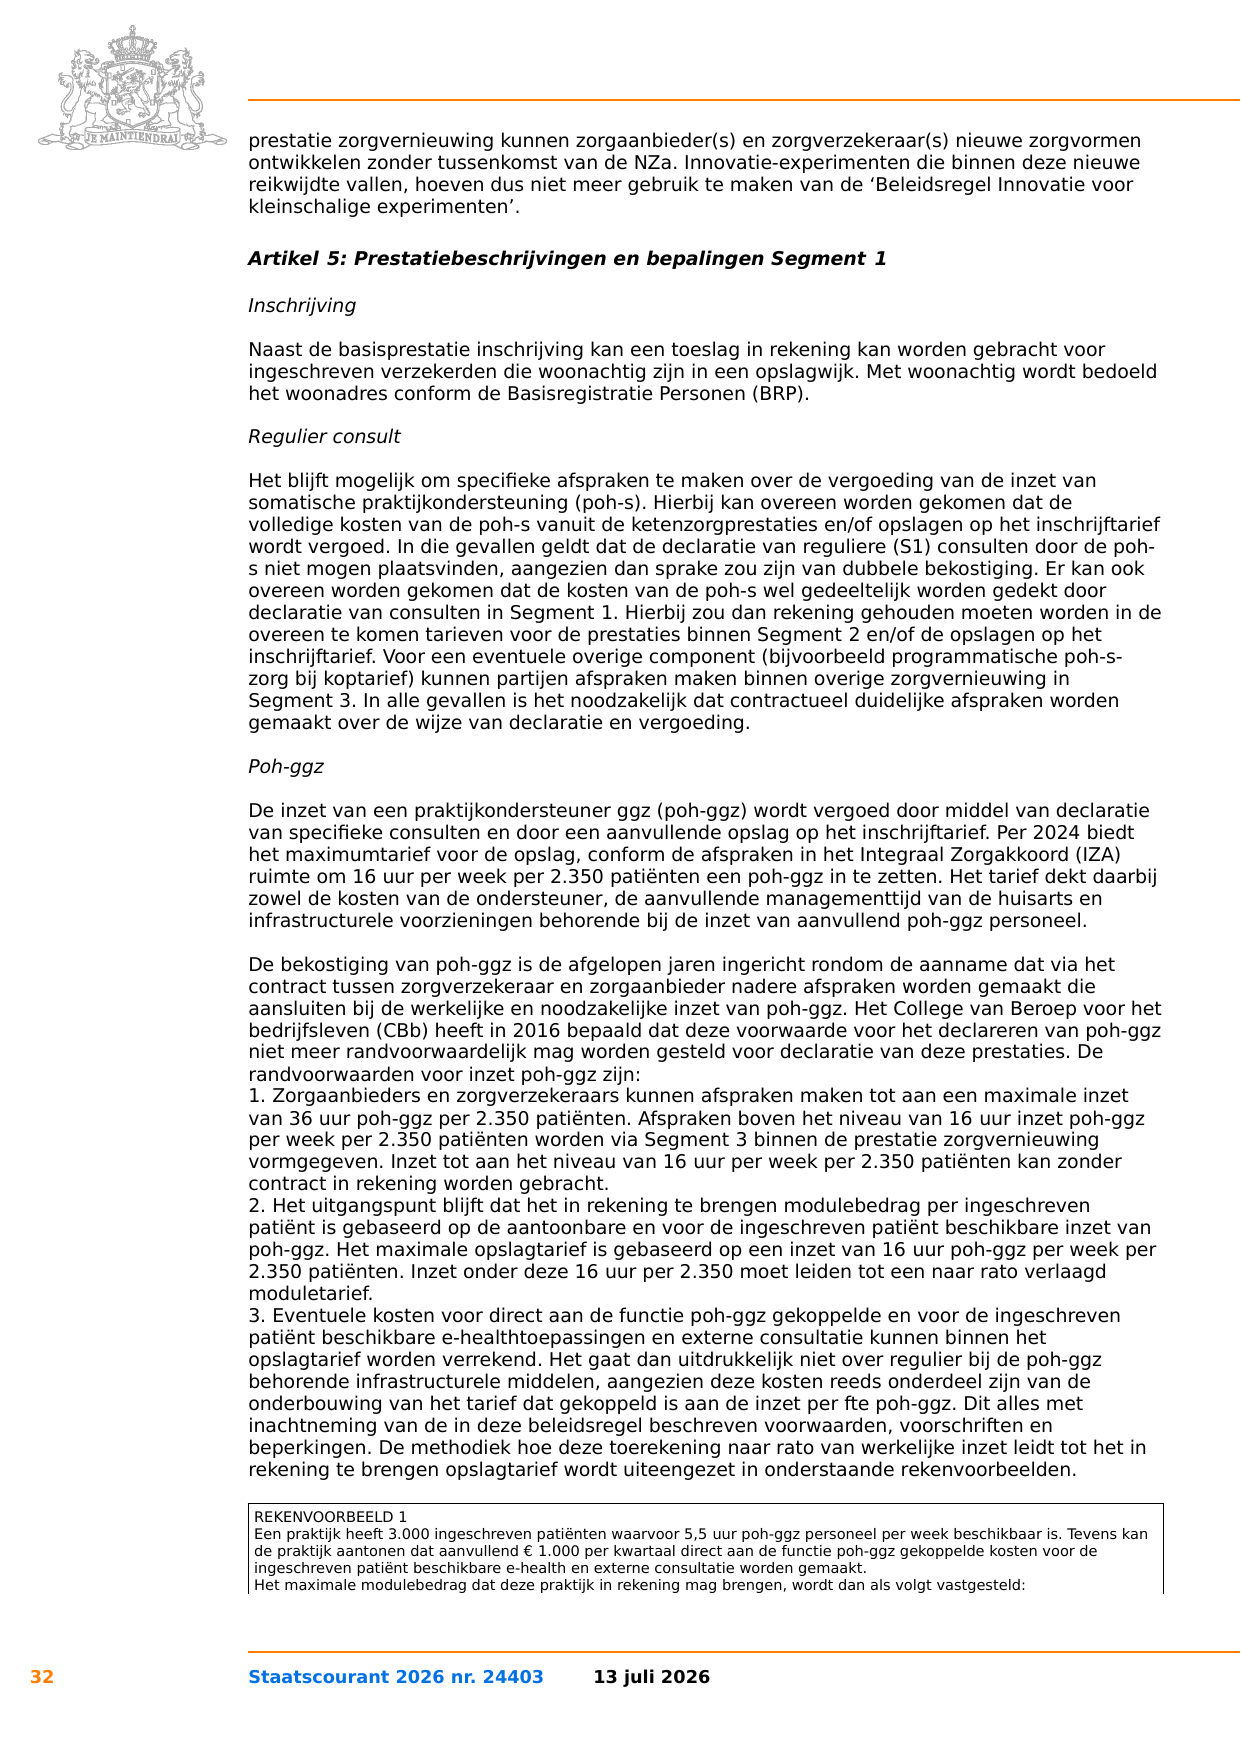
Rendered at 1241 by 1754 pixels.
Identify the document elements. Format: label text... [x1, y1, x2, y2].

text 1. Zorgaanbieders en zorgverzekeraars kunnen afspraken maken tot aan een maximale inzet van 36 uur poh-ggz per 2.350 patiënten. Afspraken boven het niveau van 16 uur inzet poh-ggz per week per 2.350 patiënten worden via Segment 3 binnen de prestatie zorgvernieuwing vormgegeven. Inzet tot aan het niveau van 16 uur per week per 2.350 patiënten kan zonder contract in rekening worden gebracht. [248, 1085, 1163, 1195]
subtitle Regulier consult [248, 426, 1163, 448]
subtitle Inschrijving [248, 295, 1163, 317]
picture [38, 25, 227, 150]
table_header REKENVOORBEELD 1 Een praktijk heeft 3.000 ingeschreven patiënten waarvoor 5,5 uur poh-ggz personeel per week beschikbaar is. Tevens kan de praktijk aantonen dat aanvullend € 1.000 per kwartaal direct aan de functie poh-ggz gekoppelde kosten voor de ingeschreven patiënt beschikbare e-health en externe consultatie worden gemaakt. Het maximale modulebedrag dat deze praktijk in rekening mag brengen, wordt dan als volgt vastgesteld: [249, 1504, 1163, 1593]
subtitle Artikel 5: Prestatiebeschrijvingen en bepalingen Segment 1 [248, 248, 1163, 270]
text De inzet van een praktijkondersteuner ggz (poh-ggz) wordt vergoed door middel van declaratie van specifieke consulten en door een aanvullende opslag op het inschrijftarief. Per 2024 biedt het maximumtarief voor de opslag, conform de afspraken in het Integraal Zorgakkoord (IZA) ruimte om 16 uur per week per 2.350 patiënten een poh-ggz in te zetten. Het tarief dekt daarbij zowel de kosten van de ondersteuner, de aanvullende managementtijd van de huisarts en infrastructurele voorzieningen behorende bij de inzet van aanvullend poh-ggz personeel. [248, 800, 1163, 932]
text Naast de basisprestatie inschrijving kan een toeslag in rekening kan worden gebracht voor ingeschreven verzekerden die woonachtig zijn in een opslagwijk. Met woonachtig wordt bedoeld het woonadres conform de Basisregistratie Personen (BRP). [248, 339, 1163, 404]
text prestatie zorgvernieuwing kunnen zorgaanbieder(s) en zorgverzekeraar(s) nieuwe zorgvormen ontwikkelen zonder tussenkomst van de NZa. Innovatie-experimenten die binnen deze nieuwe reikwijdte vallen, hoeven dus niet meer gebruik te maken van de ‘Beleidsregel Innovatie voor kleinschalige experimenten’. [248, 130, 1163, 218]
text De bekostiging van poh-ggz is de afgelopen jaren ingericht rondom de aanname dat via het contract tussen zorgverzekeraar en zorgaanbieder nadere afspraken worden gemaakt die aansluiten bij de werkelijke en noodzakelijke inzet van poh-ggz. Het College van Beroep voor het bedrijfsleven (CBb) heeft in 2016 bepaald dat deze voorwaarde voor het declareren van poh-ggz niet meer randvoorwaardelijk mag worden gesteld voor declaratie van deze prestaties. De randvoorwaarden voor inzet poh-ggz zijn: [248, 953, 1163, 1085]
text 2. Het uitgangspunt blijft dat het in rekening te brengen modulebedrag per ingeschreven patiënt is gebaseerd op de aantoonbare en voor de ingeschreven patiënt beschikbare inzet van poh-ggz. Het maximale opslagtarief is gebaseerd op een inzet van 16 uur poh-ggz per week per 2.350 patiënten. Inzet onder deze 16 uur per 2.350 moet leiden tot een naar rato verlaagd moduletarief. [248, 1195, 1163, 1305]
text Het blijft mogelijk om specifieke afspraken te maken over de vergoeding van de inzet van somatische praktijkondersteuning (poh-s). Hierbij kan overeen worden gekomen dat de volledige kosten van de poh-s vanuit de ketenzorgprestaties en/of opslagen op het inschrijftarief wordt vergoed. In die gevallen geldt dat de declaratie van reguliere (S1) consulten door de poh-s niet mogen plaatsvinden, aangezien dan sprake zou zijn van dubbele bekostiging. Er kan ook overeen worden gekomen dat de kosten van de poh-s wel gedeeltelijk worden gedekt door declaratie van consulten in Segment 1. Hierbij zou dan rekening gehouden moeten worden in de overeen te komen tarieven voor de prestaties binnen Segment 2 en/of de opslagen op het inschrijftarief. Voor een eventuele overige component (bijvoorbeeld programmatische poh-s-zorg bij koptarief) kunnen partijen afspraken maken binnen overige zorgvernieuwing in Segment 3. In alle gevallen is het noodzakelijk dat contractueel duidelijke afspraken worden gemaakt over de wijze van declaratie en vergoeding. [248, 470, 1163, 734]
text 3. Eventuele kosten voor direct aan de functie poh-ggz gekoppelde en voor de ingeschreven patiënt beschikbare e-healthtoepassingen en externe consultatie kunnen binnen het opslagtarief worden verrekend. Het gaat dan uitdrukkelijk niet over regulier bij de poh-ggz behorende infrastructurele middelen, aangezien deze kosten reeds onderdeel zijn van de onderbouwing van het tarief dat gekoppeld is aan de inzet per fte poh-ggz. Dit alles met inachtneming van de in deze beleidsregel beschreven voorwaarden, voorschriften en beperkingen. De methodiek hoe deze toerekening naar rato van werkelijke inzet leidt tot het in rekening te brengen opslagtarief wordt uiteengezet in onderstaande rekenvoorbeelden. [248, 1305, 1163, 1481]
subtitle Poh-ggz [248, 756, 1163, 778]
